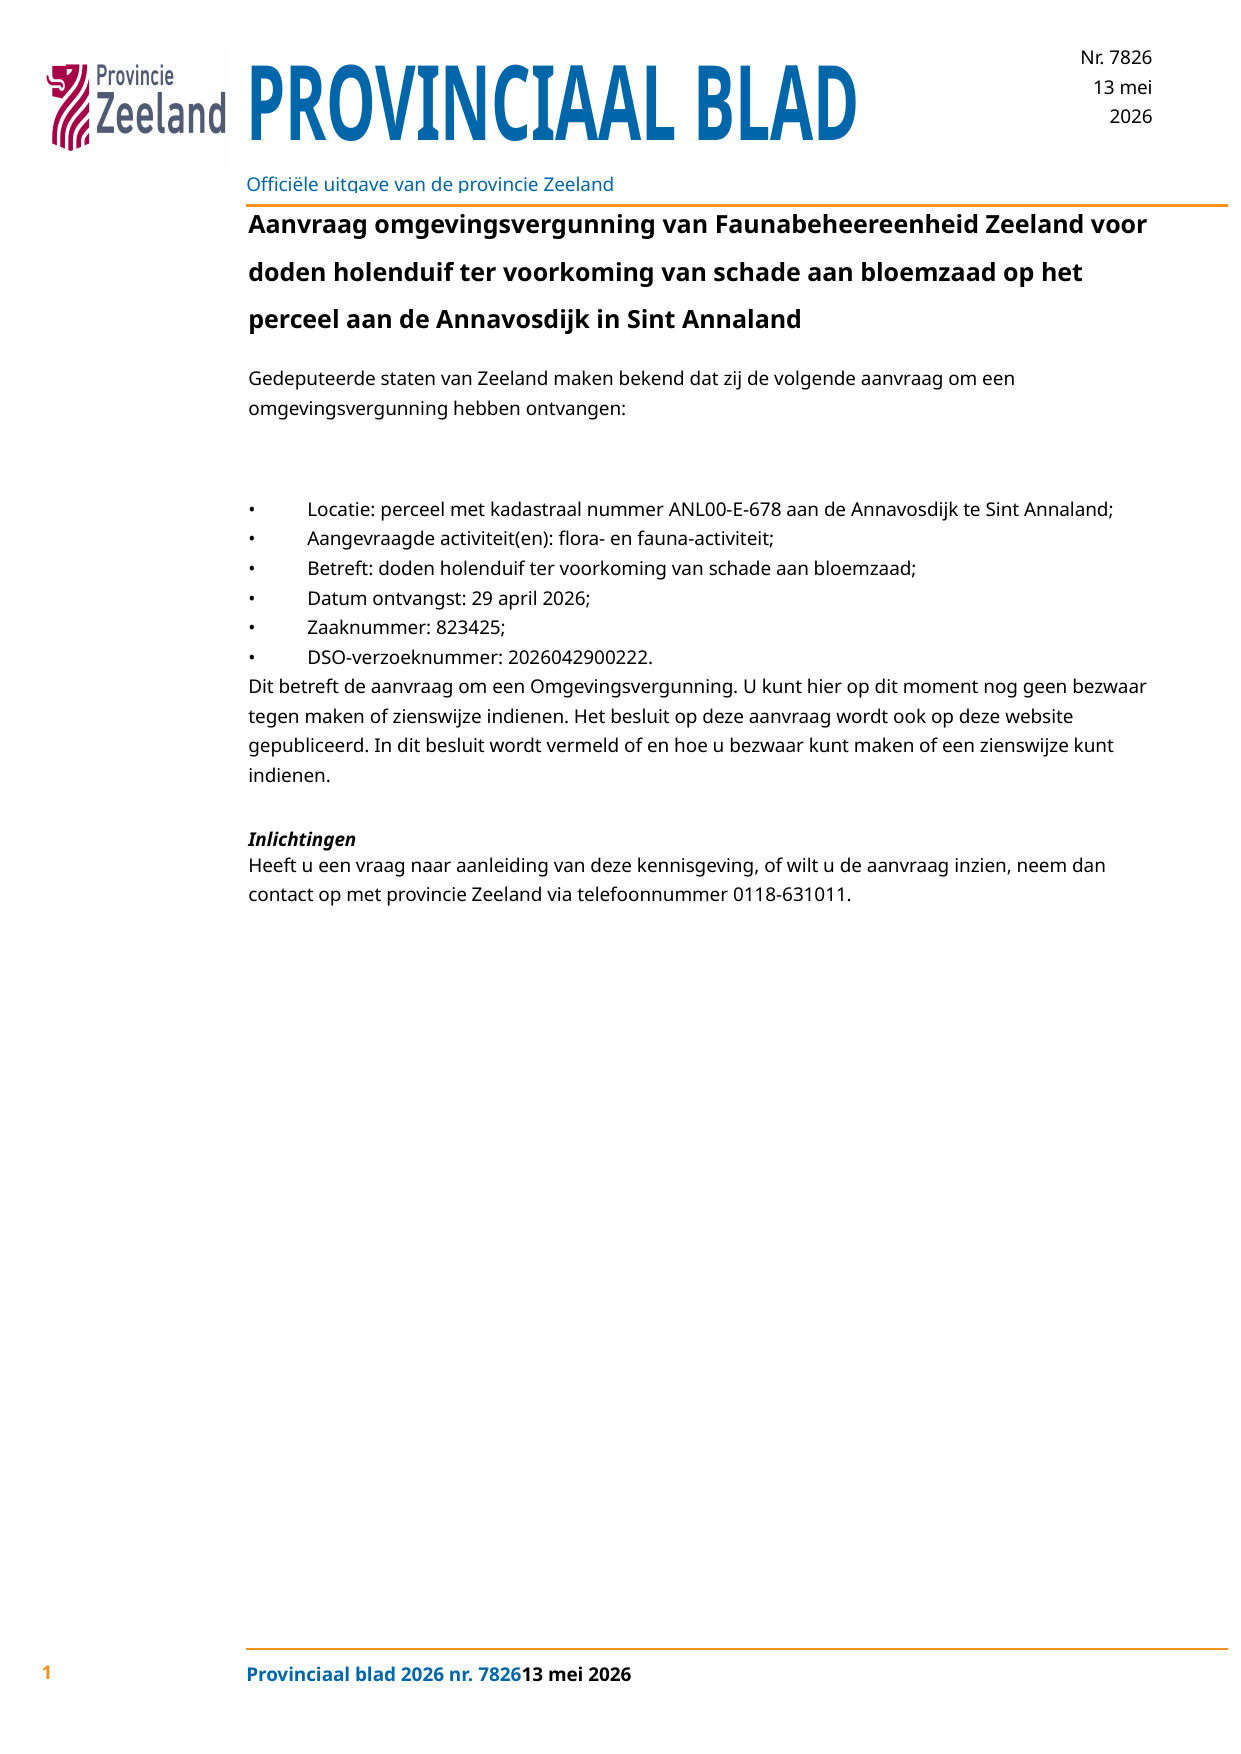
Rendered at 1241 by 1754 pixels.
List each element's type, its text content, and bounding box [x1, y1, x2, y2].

list Betreft: doden holenduif ter voorkoming van schade aan bloemzaad; [248, 555, 1152, 581]
text Dit betreft de aanvraag om een Omgevingsvergunning. U kunt hier op dit moment nog geen bezwaar tegen maken of zienswijze indienen. Het besluit op deze aanvraag wordt ook op deze website gepubliceerd. In dit besluit wordt vermeld of en hoe u bezwaar kunt maken of een zienswijze kunt indienen. [248, 673, 1152, 788]
list Zaaknummer: 823425; [248, 614, 1152, 640]
list Datum ontvangst: 29 april 2026; [248, 585, 1152, 610]
text Gedeputeerde staten van Zeeland maken bekend dat zij de volgende aanvraag om een omgevingsvergunning hebben ontvangen: [248, 366, 1152, 421]
list Locatie: perceel met kadastraal nummer ANL00-E-678 aan de Annavosdijk te Sint Annaland; [248, 496, 1152, 522]
text Heeft u een vraag naar aanleiding van deze kennisgeving, of wilt u de aanvraag inzien, neem dan contact op met provincie Zeeland via telefoonnummer 0118-631011. [248, 852, 1152, 907]
list DSO-verzoeknummer: 2026042900222. [248, 644, 1152, 669]
text Inlichtingen [248, 826, 1152, 852]
text Aanvraag omgevingsvergunning van Faunabeheereenheid Zeeland voor doden holenduif ter voorkoming van schade aan bloemzaad op het perceel aan de Annavosdijk in Sint Annaland [248, 207, 1152, 336]
list Aangevraagde activiteit(en): flora- en fauna-activiteit; [248, 526, 1152, 551]
picture [41, 47, 231, 172]
